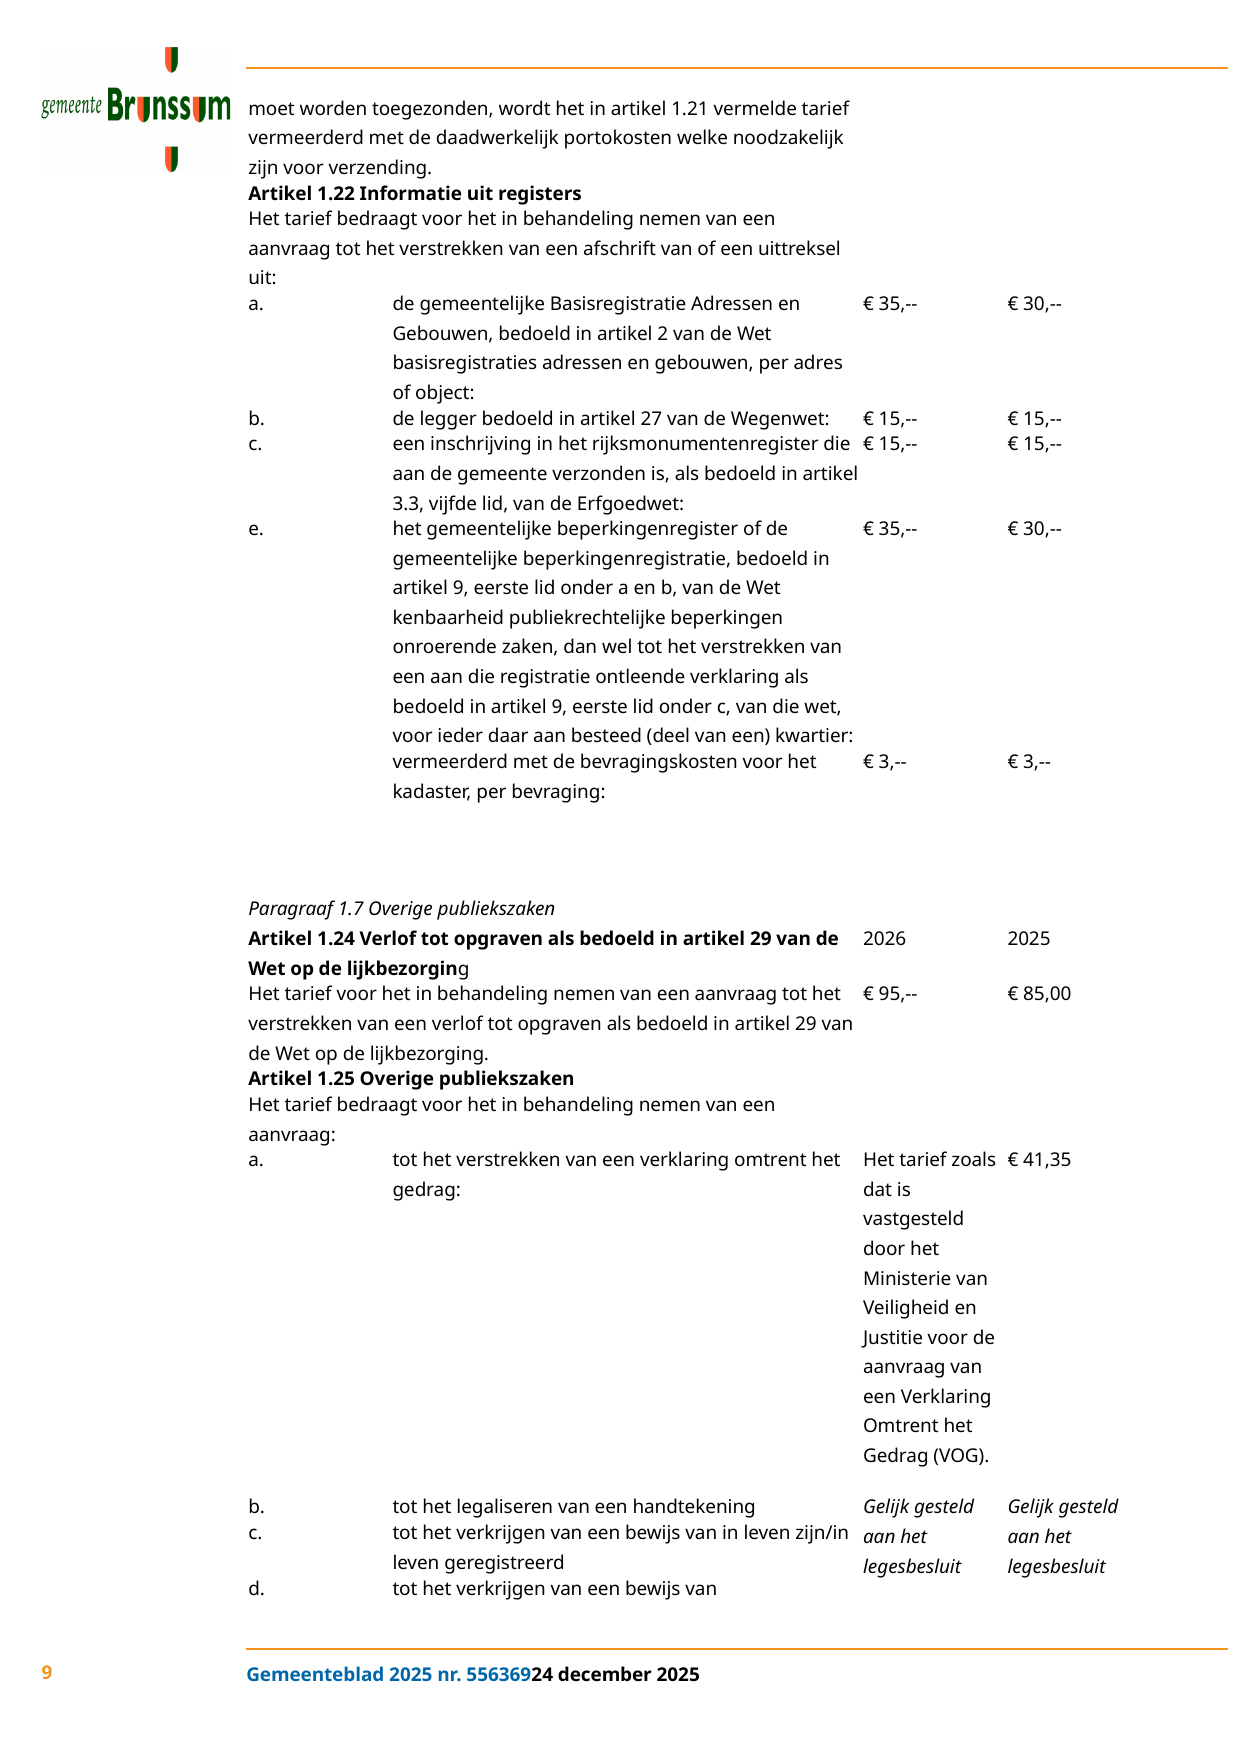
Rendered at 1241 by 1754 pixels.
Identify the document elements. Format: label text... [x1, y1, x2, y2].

table_header 2026 [863, 925, 1007, 981]
table_cell [863, 95, 1007, 180]
table_cell € 3,-- [1007, 748, 1152, 803]
table_cell Het tarief zoals dat is vastgesteld door het Ministerie van Veiligheid en Justitie voor de aanvraag van een Verklaring Omtrent het Gedrag (VOG). [863, 1146, 1007, 1468]
table_cell € 15,-- [1007, 431, 1152, 515]
table_cell d. [248, 1575, 392, 1601]
table_header 2025 [1007, 925, 1152, 981]
table_cell een inschrijving in het rijksmonumentenregister die aan de gemeente verzonden is, als bedoeld in artikel 3.3, vijfde lid, van de Erfgoedwet: [392, 431, 863, 515]
table_cell Gelijk gesteld aan het legesbesluit [1007, 1494, 1152, 1601]
table_cell tot het verstrekken van een verklaring omtrent het gedrag: [392, 1146, 863, 1468]
table_cell de gemeentelijke Basisregistratie Adressen en Gebouwen, bedoeld in artikel 2 van de Wet basisregistraties adressen en gebouwen, per adres of object: [392, 290, 863, 405]
table_cell tot het verkrijgen van een bewijs van in leven zijn/in leven geregistreerd [392, 1520, 863, 1575]
table_cell € 15,-- [863, 405, 1007, 431]
table_cell € 35,-- [863, 515, 1007, 748]
table_cell [248, 748, 392, 803]
table_cell e. [248, 515, 392, 748]
table_cell vermeerderd met de bevragingskosten voor het kadaster, per bevraging: [392, 748, 863, 803]
table_header Artikel 1.24 Verlof tot opgraven als bedoeld in artikel 29 van de Wet op de lijkbezorging [248, 925, 863, 981]
table_cell € 3,-- [863, 748, 1007, 803]
table_cell tot het verkrijgen van een bewijs van [392, 1575, 863, 1601]
table_cell € 85,00 [1007, 981, 1152, 1065]
table_cell Het tarief bedraagt voor het in behandeling nemen van een aanvraag: [248, 1091, 863, 1146]
table_cell € 41,35 [1007, 1146, 1152, 1468]
table_cell € 15,-- [863, 431, 1007, 515]
table_cell b. [248, 1494, 392, 1519]
text Paragraaf 1.7 Overige publiekszaken [248, 896, 1152, 921]
table_cell tot het legaliseren van een handtekening [392, 1494, 863, 1519]
table_cell c. [248, 431, 392, 515]
table_cell [863, 1091, 1007, 1146]
table_cell [1007, 1091, 1152, 1146]
table_cell a. [248, 1146, 392, 1468]
table_cell Gelijk gesteld aan het legesbesluit [863, 1494, 1007, 1601]
table_cell a. [248, 290, 392, 405]
table_cell [1007, 1065, 1152, 1091]
table_cell € 30,-- [1007, 515, 1152, 748]
table_cell [392, 1468, 863, 1494]
table_cell [1007, 95, 1152, 180]
table_cell [863, 180, 1007, 205]
table_cell moet worden toegezonden, wordt het in artikel 1.21 vermelde tarief vermeerderd met de daadwerkelijk portokosten welke noodzakelijk zijn voor verzending. [248, 95, 863, 180]
table_cell [863, 1468, 1007, 1494]
table_cell € 30,-- [1007, 290, 1152, 405]
table_cell Het tarief voor het in behandeling nemen van een aanvraag tot het verstrekken van een verlof tot opgraven als bedoeld in artikel 29 van de Wet op de lijkbezorging. [248, 981, 863, 1065]
table_cell Artikel 1.25 Overige publiekszaken [248, 1065, 863, 1091]
table_cell c. [248, 1520, 392, 1575]
table_cell Artikel 1.22 Informatie uit registers [248, 180, 863, 205]
table_cell [1007, 205, 1152, 290]
table_cell € 15,-- [1007, 405, 1152, 431]
table_cell [863, 1065, 1007, 1091]
table_cell Het tarief bedraagt voor het in behandeling nemen van een aanvraag tot het verstrekken van een afschrift van of een uittreksel uit: [248, 205, 863, 290]
table_cell [1007, 1468, 1152, 1494]
table_cell [1007, 180, 1152, 205]
table_cell [248, 1468, 392, 1494]
table_cell b. [248, 405, 392, 431]
table_cell [863, 205, 1007, 290]
table_cell het gemeentelijke beperkingenregister of de gemeentelijke beperkingenregistratie, bedoeld in artikel 9, eerste lid onder a en b, van de Wet kenbaarheid publiekrechtelijke beperkingen onroerende zaken, dan wel tot het verstrekken van een aan die registratie ontleende verklaring als bedoeld in artikel 9, eerste lid onder c, van die wet, voor ieder daar aan besteed (deel van een) kwartier: [392, 515, 863, 748]
table_cell de legger bedoeld in artikel 27 van de Wegenwet: [392, 405, 863, 431]
table_cell € 35,-- [863, 290, 1007, 405]
table_cell € 95,-- [863, 981, 1007, 1065]
picture [41, 47, 231, 172]
